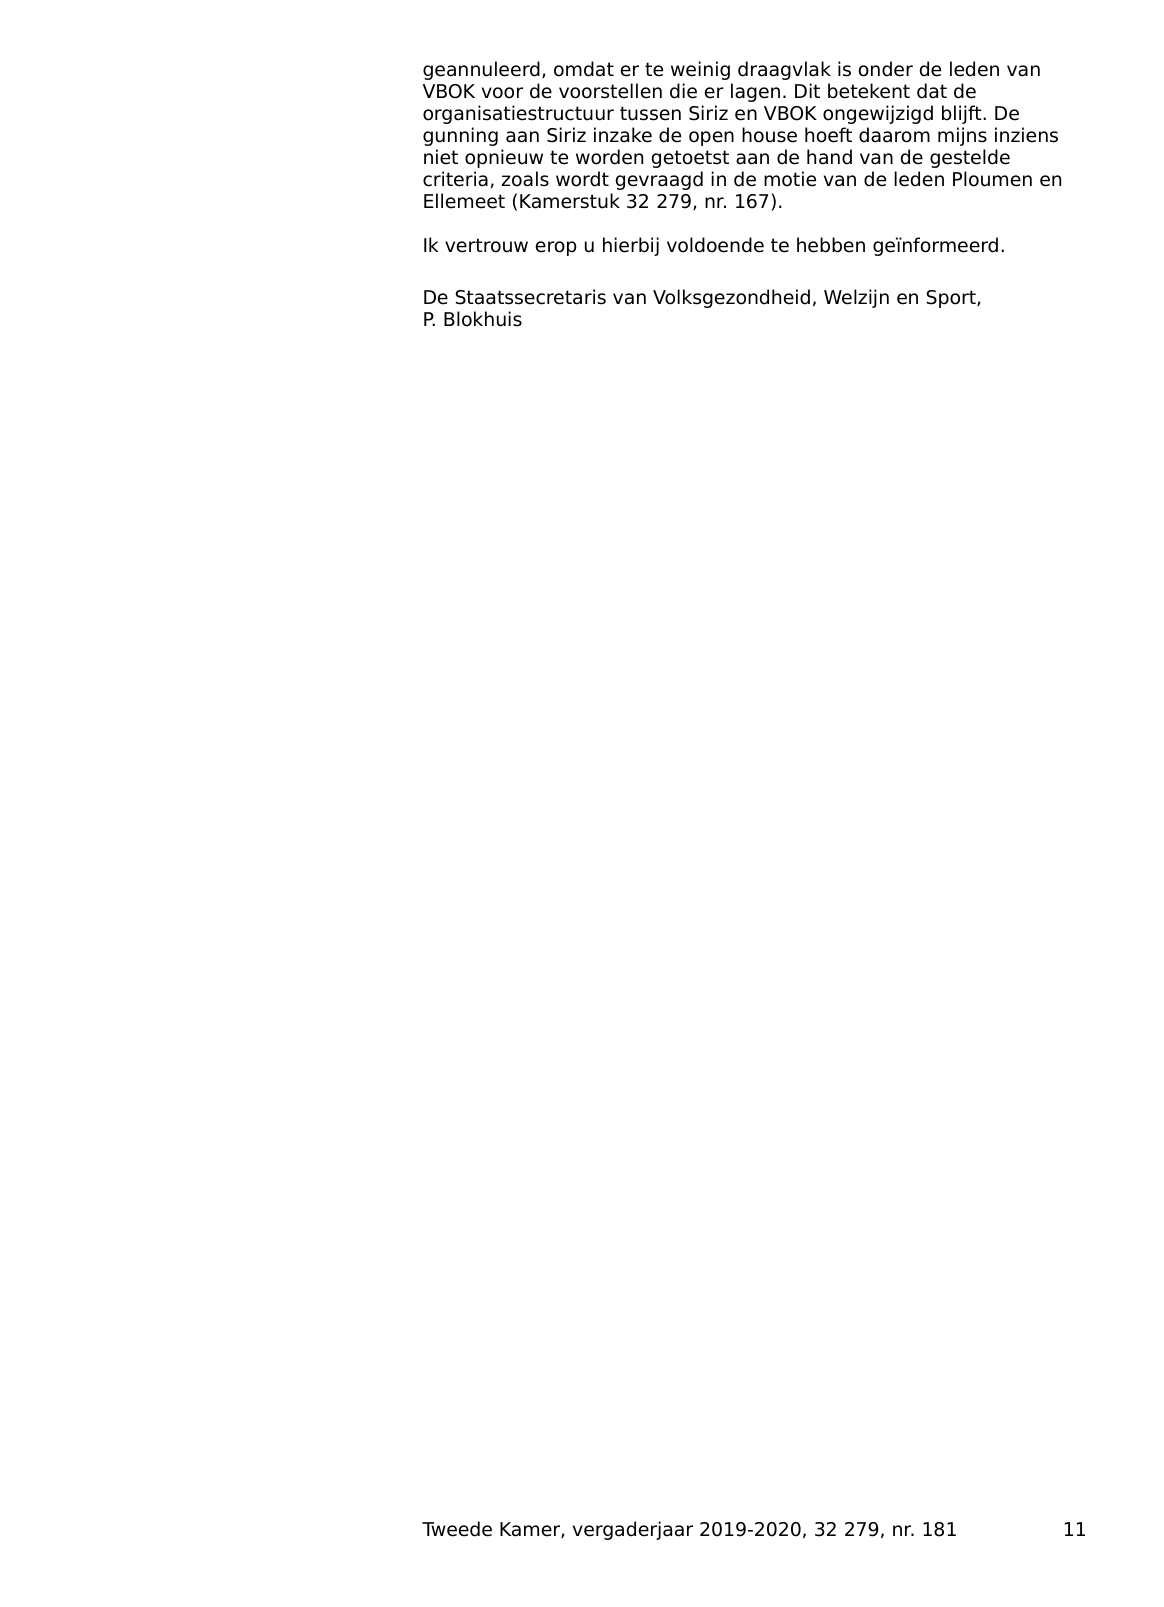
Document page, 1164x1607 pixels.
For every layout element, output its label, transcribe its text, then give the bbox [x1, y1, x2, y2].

text geannuleerd, omdat er te weinig draagvlak is onder de leden van VBOK voor de voorstellen die er lagen. Dit betekent dat de organisatiestructuur tussen Siriz en VBOK ongewijzigd blijft. De gunning aan Siriz inzake de open house hoeft daarom mijns inziens niet opnieuw te worden getoetst aan de hand van de gestelde criteria, zoals wordt gevraagd in de motie van de leden Ploumen en Ellemeet (Kamerstuk 32 279, nr. 167). [422, 59, 1087, 213]
text De Staatssecretaris van Volksgezondheid, Welzijn en Sport, P. Blokhuis [422, 287, 1087, 331]
text Ik vertrouw erop u hierbij voldoende te hebben geïnformeerd. [422, 235, 1087, 257]
